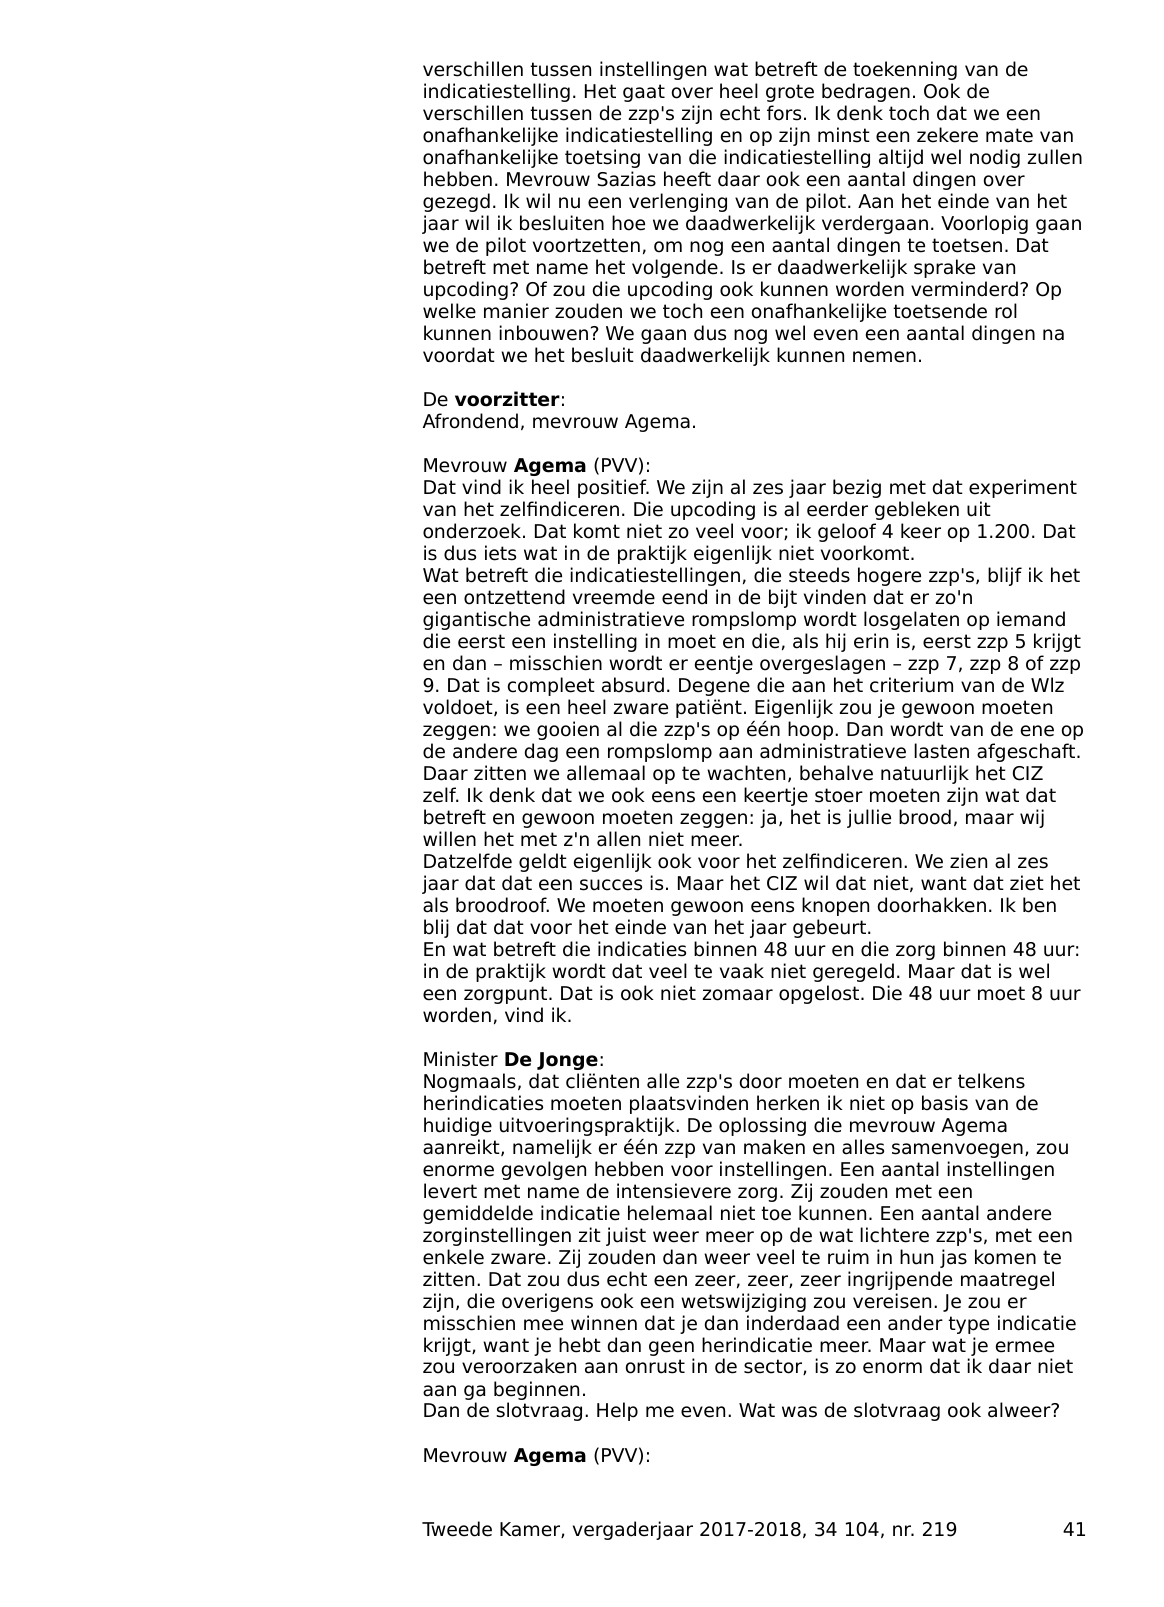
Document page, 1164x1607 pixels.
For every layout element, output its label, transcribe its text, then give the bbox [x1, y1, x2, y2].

text Mevrouw Agema (PVV): [422, 455, 1087, 477]
text Mevrouw Agema (PVV): [422, 1444, 1087, 1467]
text Dan de slotvraag. Help me even. Wat was de slotvraag ook alweer? [422, 1400, 1087, 1422]
text Datzelfde geldt eigenlijk ook voor het zelfindiceren. We zien al zes jaar dat dat een succes is. Maar het CIZ wil dat niet, want dat ziet het als broodroof. We moeten gewoon eens knopen doorhakken. Ik ben blij dat dat voor het einde van het jaar gebeurt. [422, 851, 1087, 939]
text Afrondend, mevrouw Agema. [422, 411, 1087, 433]
text Nogmaals, dat cliënten alle zzp's door moeten en dat er telkens herindicaties moeten plaatsvinden herken ik niet op basis van de huidige uitvoeringspraktijk. De oplossing die mevrouw Agema aanreikt, namelijk er één zzp van maken en alles samenvoegen, zou enorme gevolgen hebben voor instellingen. Een aantal instellingen levert met name de intensievere zorg. Zij zouden met een gemiddelde indicatie helemaal niet toe kunnen. Een aantal andere zorginstellingen zit juist weer meer op de wat lichtere zzp's, met een enkele zware. Zij zouden dan weer veel te ruim in hun jas komen te zitten. Dat zou dus echt een zeer, zeer, zeer ingrijpende maatregel zijn, die overigens ook een wetswijziging zou vereisen. Je zou er misschien mee winnen dat je dan inderdaad een ander type indicatie krijgt, want je hebt dan geen herindicatie meer. Maar wat je ermee zou veroorzaken aan onrust in de sector, is zo enorm dat ik daar niet aan ga beginnen. [422, 1071, 1087, 1400]
text En wat betreft die indicaties binnen 48 uur en die zorg binnen 48 uur: in de praktijk wordt dat veel te vaak niet geregeld. Maar dat is wel een zorgpunt. Dat is ook niet zomaar opgelost. Die 48 uur moet 8 uur worden, vind ik. [422, 939, 1087, 1027]
text De voorzitter: [422, 389, 1087, 411]
text Dat vind ik heel positief. We zijn al zes jaar bezig met dat experiment van het zelfindiceren. Die upcoding is al eerder gebleken uit onderzoek. Dat komt niet zo veel voor; ik geloof 4 keer op 1.200. Dat is dus iets wat in de praktijk eigenlijk niet voorkomt. [422, 477, 1087, 565]
text Wat betreft die indicatiestellingen, die steeds hogere zzp's, blijf ik het een ontzettend vreemde eend in de bijt vinden dat er zo'n gigantische administratieve rompslomp wordt losgelaten op iemand die eerst een instelling in moet en die, als hij erin is, eerst zzp 5 krijgt en dan – misschien wordt er eentje overgeslagen – zzp 7, zzp 8 of zzp 9. Dat is compleet absurd. Degene die aan het criterium van de Wlz voldoet, is een heel zware patiënt. Eigenlijk zou je gewoon moeten zeggen: we gooien al die zzp's op één hoop. Dan wordt van de ene op de andere dag een rompslomp aan administratieve lasten afgeschaft. Daar zitten we allemaal op te wachten, behalve natuurlijk het CIZ zelf. Ik denk dat we ook eens een keertje stoer moeten zijn wat dat betreft en gewoon moeten zeggen: ja, het is jullie brood, maar wij willen het met z'n allen niet meer. [422, 565, 1087, 851]
text verschillen tussen instellingen wat betreft de toekenning van de indicatiestelling. Het gaat over heel grote bedragen. Ook de verschillen tussen de zzp's zijn echt fors. Ik denk toch dat we een onafhankelijke indicatiestelling en op zijn minst een zekere mate van onafhankelijke toetsing van die indicatiestelling altijd wel nodig zullen hebben. Mevrouw Sazias heeft daar ook een aantal dingen over gezegd. Ik wil nu een verlenging van de pilot. Aan het einde van het jaar wil ik besluiten hoe we daadwerkelijk verdergaan. Voorlopig gaan we de pilot voortzetten, om nog een aantal dingen te toetsen. Dat betreft met name het volgende. Is er daadwerkelijk sprake van upcoding? Of zou die upcoding ook kunnen worden verminderd? Op welke manier zouden we toch een onafhankelijke toetsende rol kunnen inbouwen? We gaan dus nog wel even een aantal dingen na voordat we het besluit daadwerkelijk kunnen nemen. [422, 59, 1087, 367]
text Minister De Jonge: [422, 1049, 1087, 1071]
